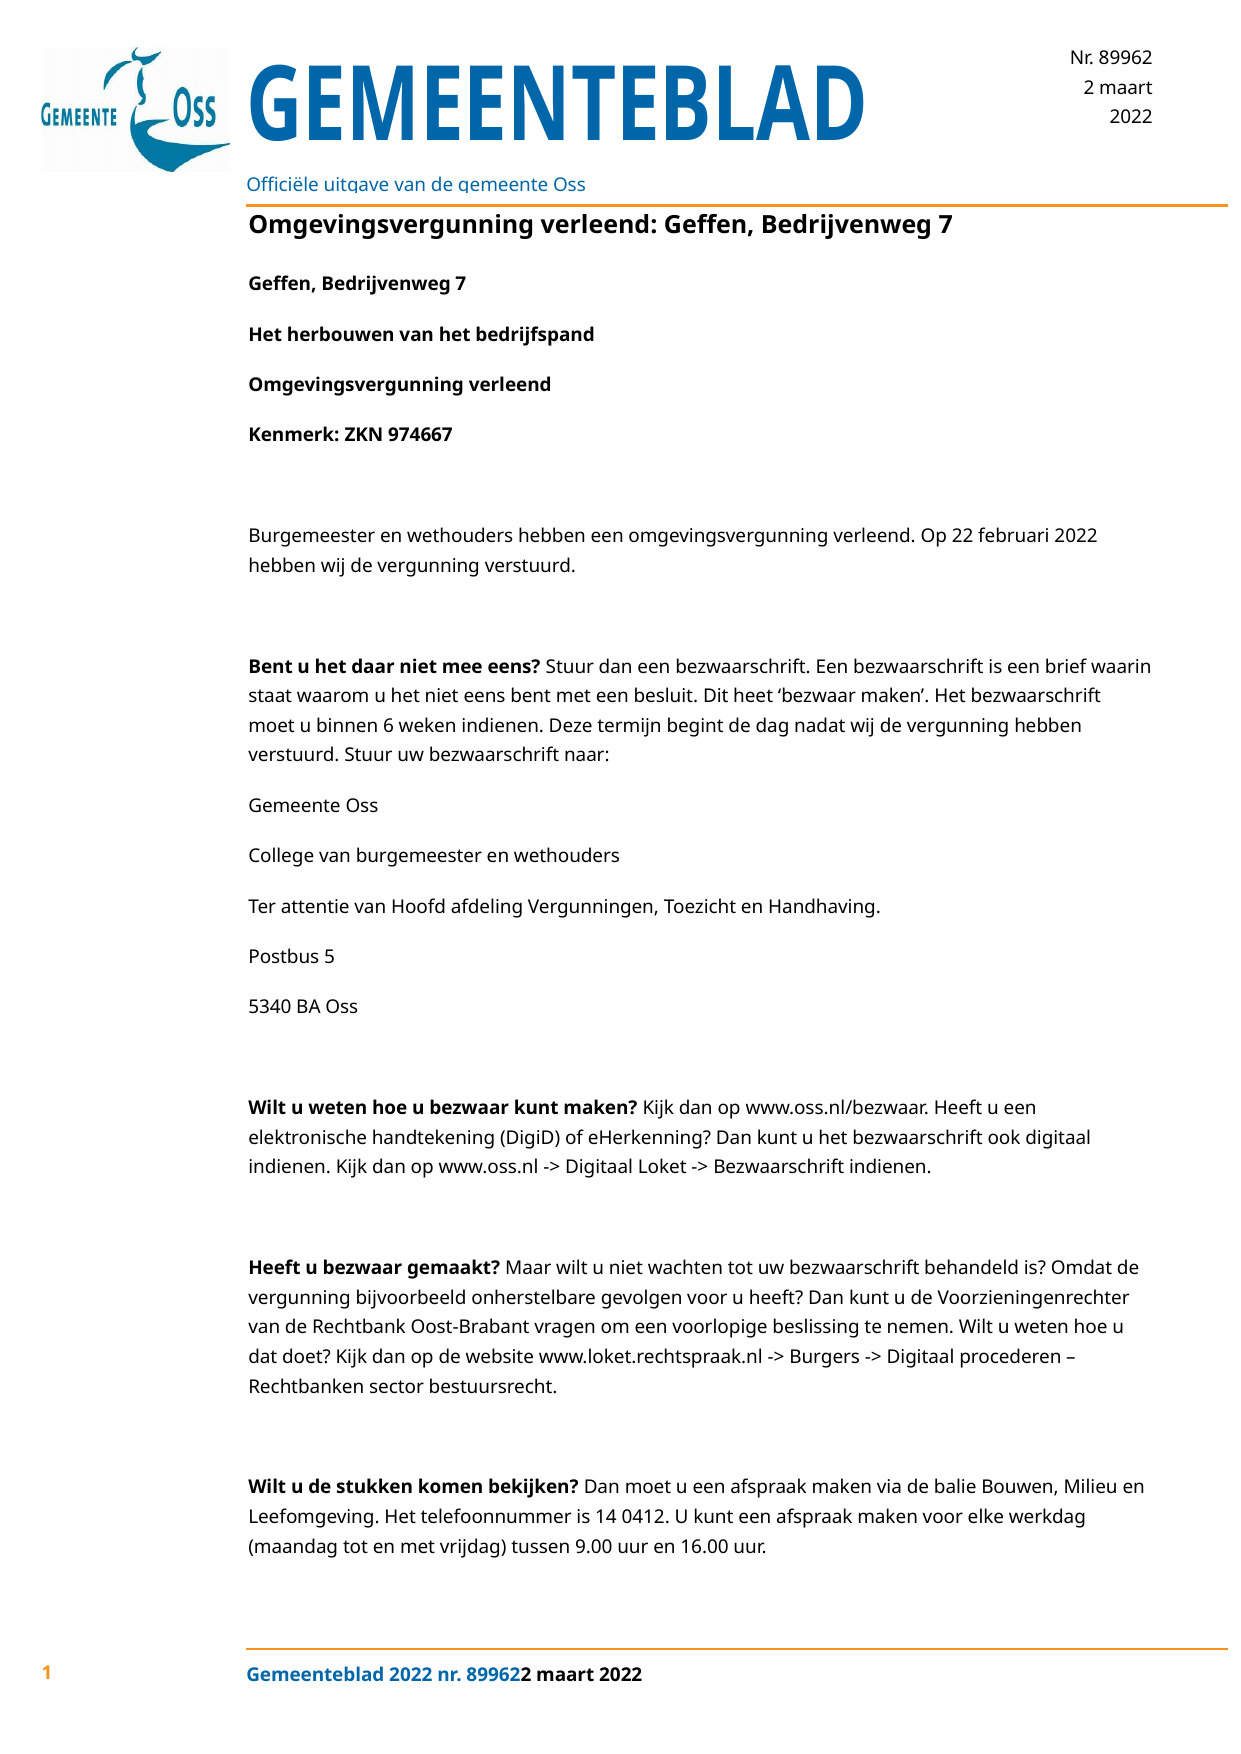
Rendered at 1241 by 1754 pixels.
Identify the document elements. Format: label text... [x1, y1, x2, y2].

text Omgevingsvergunning verleend: Geffen, Bedrijvenweg 7 [248, 207, 1152, 241]
text Bent u het daar niet mee eens? Stuur dan een bezwaarschrift. Een bezwaarschrift is een brief waarin staat waarom u het niet eens bent met een besluit. Dit heet ‘bezwaar maken’. Het bezwaarschrift moet u binnen 6 weken indienen. Deze termijn begint de dag nadat wij de vergunning hebben verstuurd. Stuur uw bezwaarschrift naar: [248, 653, 1152, 767]
text Het herbouwen van het bedrijfspand [248, 321, 1152, 346]
text Ter attentie van Hoofd afdeling Vergunningen, Toezicht en Handhaving. [248, 893, 1152, 918]
text Postbus 5 [248, 943, 1152, 969]
text Omgevingsvergunning verleend [248, 371, 1152, 397]
text 5340 BA Oss [248, 994, 1152, 1019]
picture [41, 47, 231, 172]
text Wilt u weten hoe u bezwaar kunt maken? Kijk dan op www.oss.nl/bezwaar. Heeft u een elektronische handtekening (DigiD) of eHerkenning? Dan kunt u het bezwaarschrift ook digitaal indienen. Kijk dan op www.oss.nl -> Digitaal Loket -> Bezwaarschrift indienen. [248, 1094, 1152, 1179]
text Kenmerk: ZKN 974667 [248, 422, 1152, 447]
text Gemeente Oss [248, 792, 1152, 818]
text College van burgemeester en wethouders [248, 842, 1152, 868]
text Heeft u bezwaar gemaakt? Maar wilt u niet wachten tot uw bezwaarschrift behandeld is? Omdat de vergunning bijvoorbeeld onherstelbare gevolgen voor u heeft? Dan kunt u de Voorzieningenrechter van de Rechtbank Oost-Brabant vragen om een voorlopige beslissing te nemen. Wilt u weten hoe u dat doet? Kijk dan op de website www.loket.rechtspraak.nl -> Burgers -> Digitaal procederen – Rechtbanken sector bestuursrecht. [248, 1254, 1152, 1398]
text Wilt u de stukken komen bekijken? Dan moet u een afspraak maken via de balie Bouwen, Milieu en Leefomgeving. Het telefoonnummer is 14 0412. U kunt een afspraak maken voor elke werkdag (maandag tot en met vrijdag) tussen 9.00 uur en 16.00 uur. [248, 1474, 1152, 1558]
text Geffen, Bedrijvenweg 7 [248, 270, 1152, 296]
text Burgemeester en wethouders hebben een omgevingsvergunning verleend. Op 22 februari 2022 hebben wij de vergunning verstuurd. [248, 522, 1152, 578]
